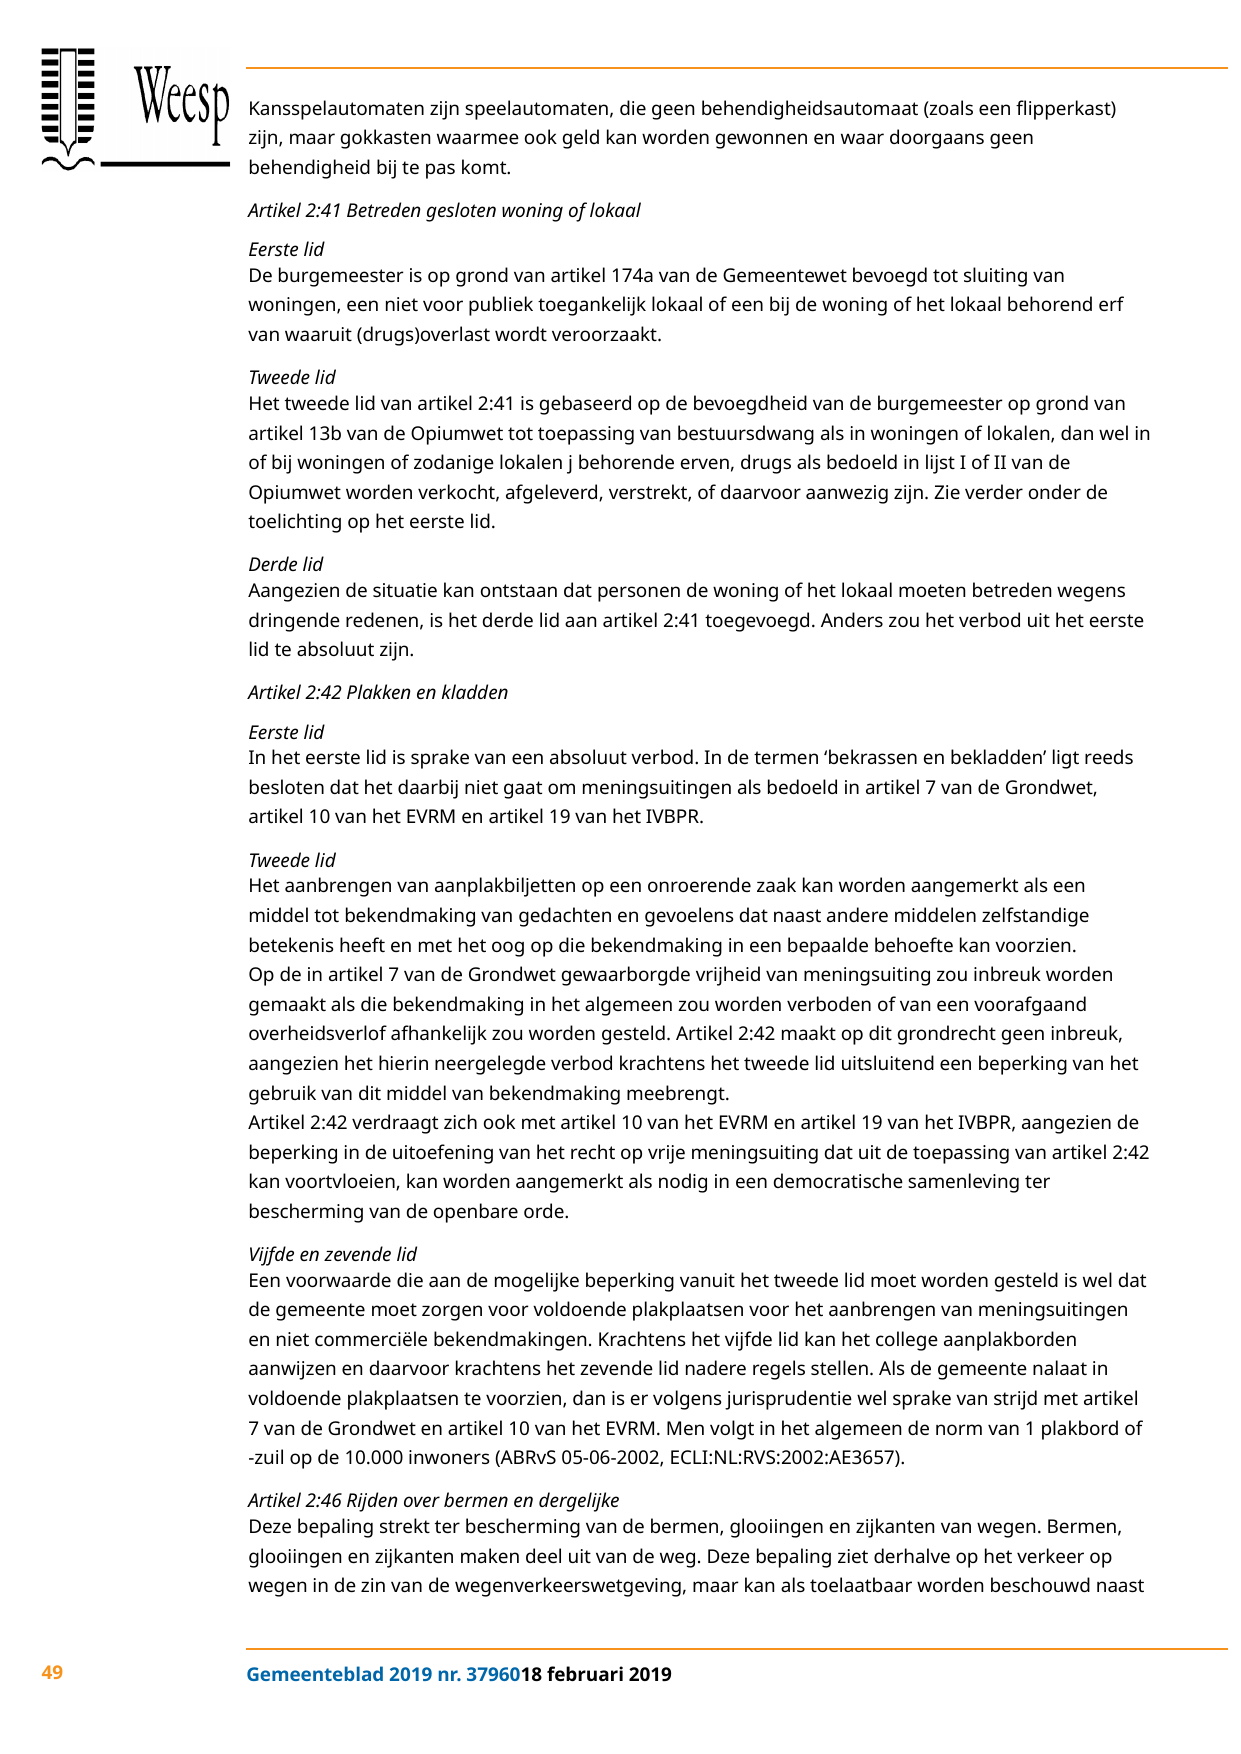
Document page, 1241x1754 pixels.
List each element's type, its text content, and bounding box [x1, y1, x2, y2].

text Eerste lid [248, 719, 1152, 744]
text In het eerste lid is sprake van een absoluut verbod. In de termen ‘bekrassen en bekladden’ ligt reeds besloten dat het daarbij niet gaat om meningsuitingen als bedoeld in artikel 7 van de Grondwet, artikel 10 van het EVRM en artikel 19 van het IVBPR. [248, 744, 1152, 829]
text Op de in artikel 7 van de Grondwet gewaarborgde vrijheid van meningsuiting zou inbreuk worden gemaakt als die bekendmaking in het algemeen zou worden verboden of van een voorafgaand overheidsverlof afhankelijk zou worden gesteld. Artikel 2:42 maakt op dit grondrecht geen inbreuk, aangezien het hierin neergelegde verbod krachtens het tweede lid uitsluitend een beperking van het gebruik van dit middel van bekendmaking meebrengt. [248, 961, 1152, 1105]
text Kansspelautomaten zijn speelautomaten, die geen behendigheidsautomaat (zoals een flipperkast) zijn, maar gokkasten waarmee ook geld kan worden gewonnen en waar doorgaans geen behendigheid bij te pas komt. [248, 95, 1152, 180]
text Tweede lid [248, 847, 1152, 873]
text De burgemeester is op grond van artikel 174a van de Gemeentewet bevoegd tot sluiting van woningen, een niet voor publiek toegankelijk lokaal of een bij de woning of het lokaal behorend erf van waaruit (drugs)overlast wordt veroorzaakt. [248, 262, 1152, 347]
text Artikel 2:42 Plakken en kladden [248, 679, 1152, 705]
text Tweede lid [248, 364, 1152, 390]
text Aangezien de situatie kan ontstaan dat personen de woning of het lokaal moeten betreden wegens dringende redenen, is het derde lid aan artikel 2:41 toegevoegd. Anders zou het verbod uit het eerste lid te absoluut zijn. [248, 577, 1152, 662]
text Het tweede lid van artikel 2:41 is gebaseerd op de bevoegdheid van de burgemeester op grond van artikel 13b van de Opiumwet tot toepassing van bestuursdwang als in woningen of lokalen, dan wel in of bij woningen of zodanige lokalen j behorende erven, drugs als bedoeld in lijst I of II van de Opiumwet worden verkocht, afgeleverd, verstrekt, of daarvoor aanwezig zijn. Zie verder onder de toelichting op het eerste lid. [248, 390, 1152, 534]
text Eerste lid [248, 236, 1152, 262]
text Derde lid [248, 552, 1152, 577]
text Vijfde en zevende lid [248, 1241, 1152, 1267]
text Deze bepaling strekt ter bescherming van de bermen, glooiingen en zijkanten van wegen. Bermen, glooiingen en zijkanten maken deel uit van de weg. Deze bepaling ziet derhalve op het verkeer op wegen in de zin van de wegenverkeerswetgeving, maar kan als toelaatbaar worden beschouwd naast [248, 1513, 1152, 1598]
text Artikel 2:41 Betreden gesloten woning of lokaal [248, 197, 1152, 223]
picture [41, 47, 231, 172]
text Het aanbrengen van aanplakbiljetten op een onroerende zaak kan worden aangemerkt als een middel tot bekendmaking van gedachten en gevoelens dat naast andere middelen zelfstandige betekenis heeft en met het oog op die bekendmaking in een bepaalde behoefte kan voorzien. [248, 873, 1152, 957]
text Artikel 2:46 Rijden over bermen en dergelijke [248, 1487, 1152, 1513]
text Een voorwaarde die aan de mogelijke beperking vanuit het tweede lid moet worden gesteld is wel dat de gemeente moet zorgen voor voldoende plakplaatsen voor het aanbrengen van meningsuitingen en niet commerciële bekendmakingen. Krachtens het vijfde lid kan het college aanplakborden aanwijzen en daarvoor krachtens het zevende lid nadere regels stellen. Als de gemeente nalaat in voldoende plakplaatsen te voorzien, dan is er volgens jurisprudentie wel sprake van strijd met artikel 7 van de Grondwet en artikel 10 van het EVRM. Men volgt in het algemeen de norm van 1 plakbord of -zuil op de 10.000 inwoners (ABRvS 05-06-2002, ECLI:NL:RVS:2002:AE3657). [248, 1267, 1152, 1470]
text Artikel 2:42 verdraagt zich ook met artikel 10 van het EVRM en artikel 19 van het IVBPR, aangezien de beperking in de uitoefening van het recht op vrije meningsuiting dat uit de toepassing van artikel 2:42 kan voortvloeien, kan worden aangemerkt als nodig in een democratische samenleving ter bescherming van de openbare orde. [248, 1109, 1152, 1224]
